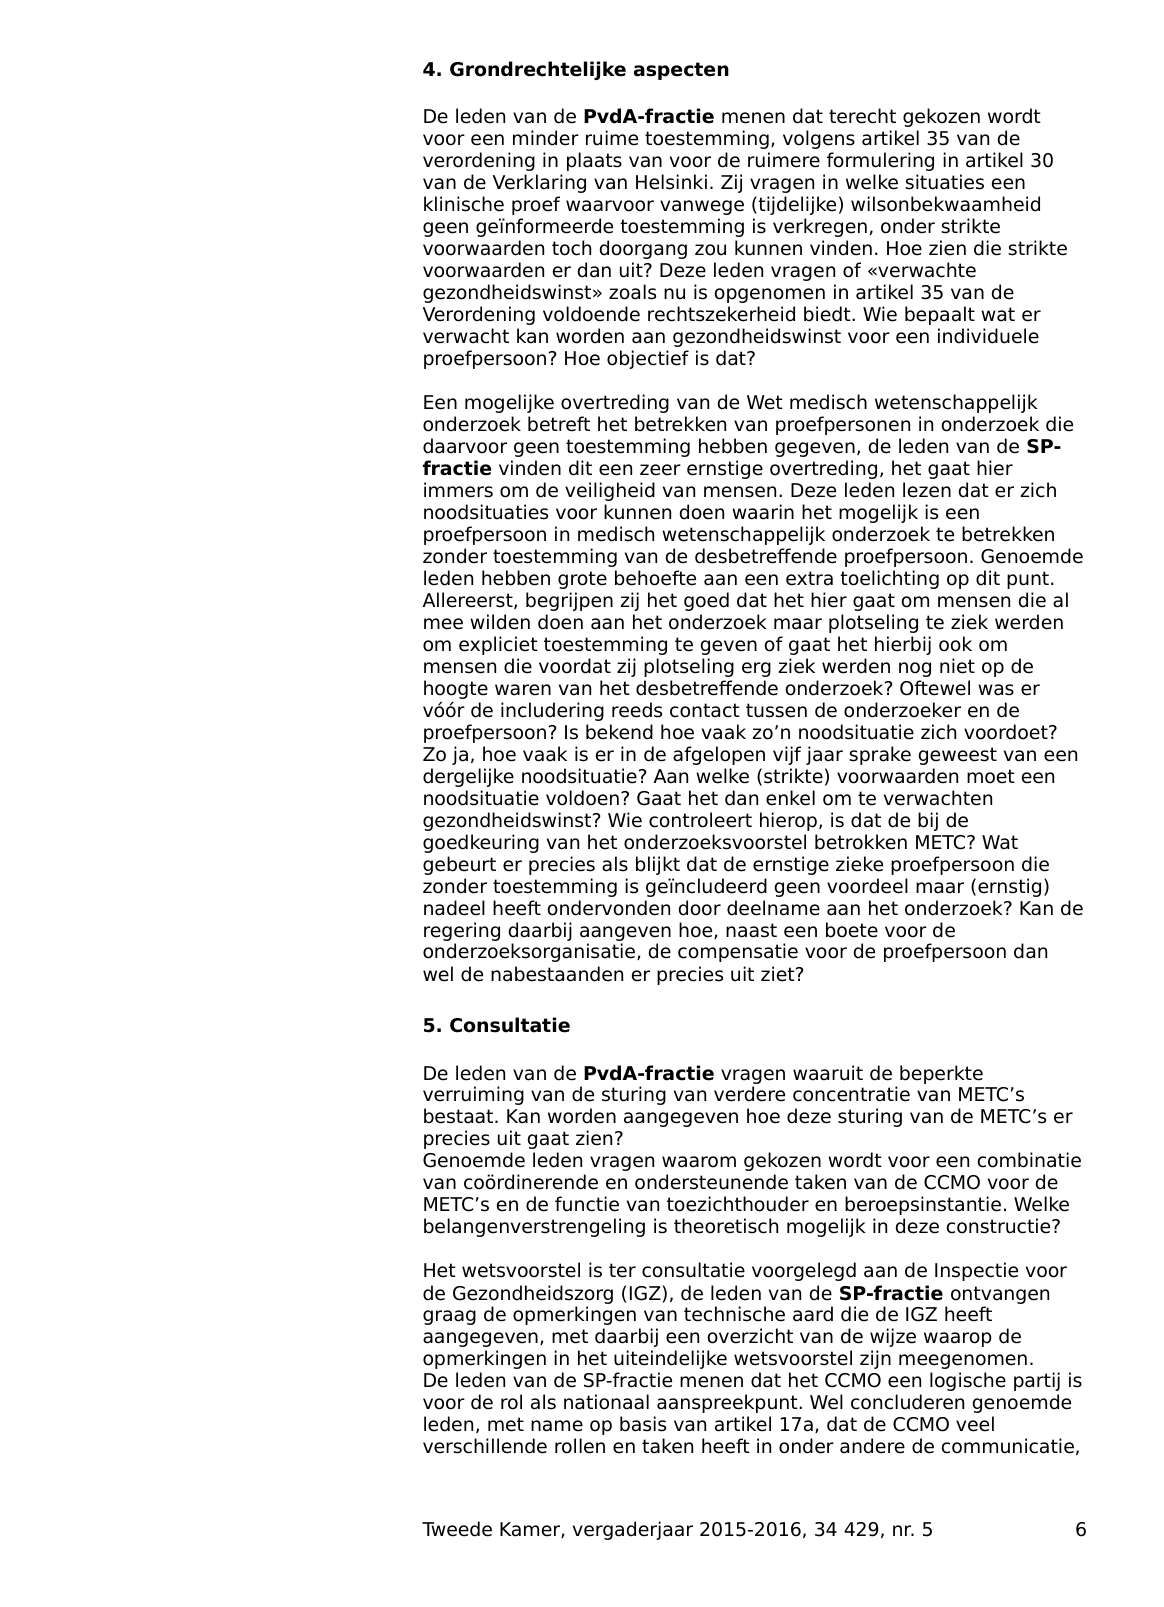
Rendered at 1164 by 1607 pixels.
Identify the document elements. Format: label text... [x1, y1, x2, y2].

text Het wetsvoorstel is ter consultatie voorgelegd aan de Inspectie voor de Gezondheidszorg (IGZ), de leden van de SP-fractie ontvangen graag de opmerkingen van technische aard die de IGZ heeft aangegeven, met daarbij een overzicht van de wijze waarop de opmerkingen in het uiteindelijke wetsvoorstel zijn meegenomen. [422, 1260, 1087, 1370]
text Een mogelijke overtreding van de Wet medisch wetenschappelijk onderzoek betreft het betrekken van proefpersonen in onderzoek die daarvoor geen toestemming hebben gegeven, de leden van de SP-fractie vinden dit een zeer ernstige overtreding, het gaat hier immers om de veiligheid van mensen. Deze leden lezen dat er zich noodsituaties voor kunnen doen waarin het mogelijk is een proefpersoon in medisch wetenschappelijk onderzoek te betrekken zonder toestemming van de desbetreffende proefpersoon. Genoemde leden hebben grote behoefte aan een extra toelichting op dit punt. Allereerst, begrijpen zij het goed dat het hier gaat om mensen die al mee wilden doen aan het onderzoek maar plotseling te ziek werden om expliciet toestemming te geven of gaat het hierbij ook om mensen die voordat zij plotseling erg ziek werden nog niet op de hoogte waren van het desbetreffende onderzoek? Oftewel was er vóór de includering reeds contact tussen de onderzoeker en de proefpersoon? Is bekend hoe vaak zo’n noodsituatie zich voordoet? Zo ja, hoe vaak is er in de afgelopen vijf jaar sprake geweest van een dergelijke noodsituatie? Aan welke (strikte) voorwaarden moet een noodsituatie voldoen? Gaat het dan enkel om te verwachten gezondheidswinst? Wie controleert hierop, is dat de bij de goedkeuring van het onderzoeksvoorstel betrokken METC? Wat gebeurt er precies als blijkt dat de ernstige zieke proefpersoon die zonder toestemming is geïncludeerd geen voordeel maar (ernstig) nadeel heeft ondervonden door deelname aan het onderzoek? Kan de regering daarbij aangeven hoe, naast een boete voor de onderzoeksorganisatie, de compensatie voor de proefpersoon dan wel de nabestaanden er precies uit ziet? [422, 392, 1087, 985]
text De leden van de PvdA-fractie menen dat terecht gekozen wordt voor een minder ruime toestemming, volgens artikel 35 van de verordening in plaats van voor de ruimere formulering in artikel 30 van de Verklaring van Helsinki. Zij vragen in welke situaties een klinische proef waarvoor vanwege (tijdelijke) wilsonbekwaamheid geen geïnformeerde toestemming is verkregen, onder strikte voorwaarden toch doorgang zou kunnen vinden. Hoe zien die strikte voorwaarden er dan uit? Deze leden vragen of «verwachte gezondheidswinst» zoals nu is opgenomen in artikel 35 van de Verordening voldoende rechtszekerheid biedt. Wie bepaalt wat er verwacht kan worden aan gezondheidswinst voor een individuele proefpersoon? Hoe objectief is dat? [422, 106, 1087, 370]
subtitle 5. Consultatie [422, 1015, 1087, 1037]
text De leden van de PvdA-fractie vragen waaruit de beperkte verruiming van de sturing van verdere concentratie van METC’s bestaat. Kan worden aangegeven hoe deze sturing van de METC’s er precies uit gaat zien? [422, 1062, 1087, 1150]
text Genoemde leden vragen waarom gekozen wordt voor een combinatie van coördinerende en ondersteunende taken van de CCMO voor de METC’s en de functie van toezichthouder en beroepsinstantie. Welke belangenverstrengeling is theoretisch mogelijk in deze constructie? [422, 1150, 1087, 1238]
text De leden van de SP-fractie menen dat het CCMO een logische partij is voor de rol als nationaal aanspreekpunt. Wel concluderen genoemde leden, met name op basis van artikel 17a, dat de CCMO veel verschillende rollen en taken heeft in onder andere de communicatie, [422, 1370, 1087, 1458]
subtitle 4. Grondrechtelijke aspecten [422, 59, 1087, 81]
